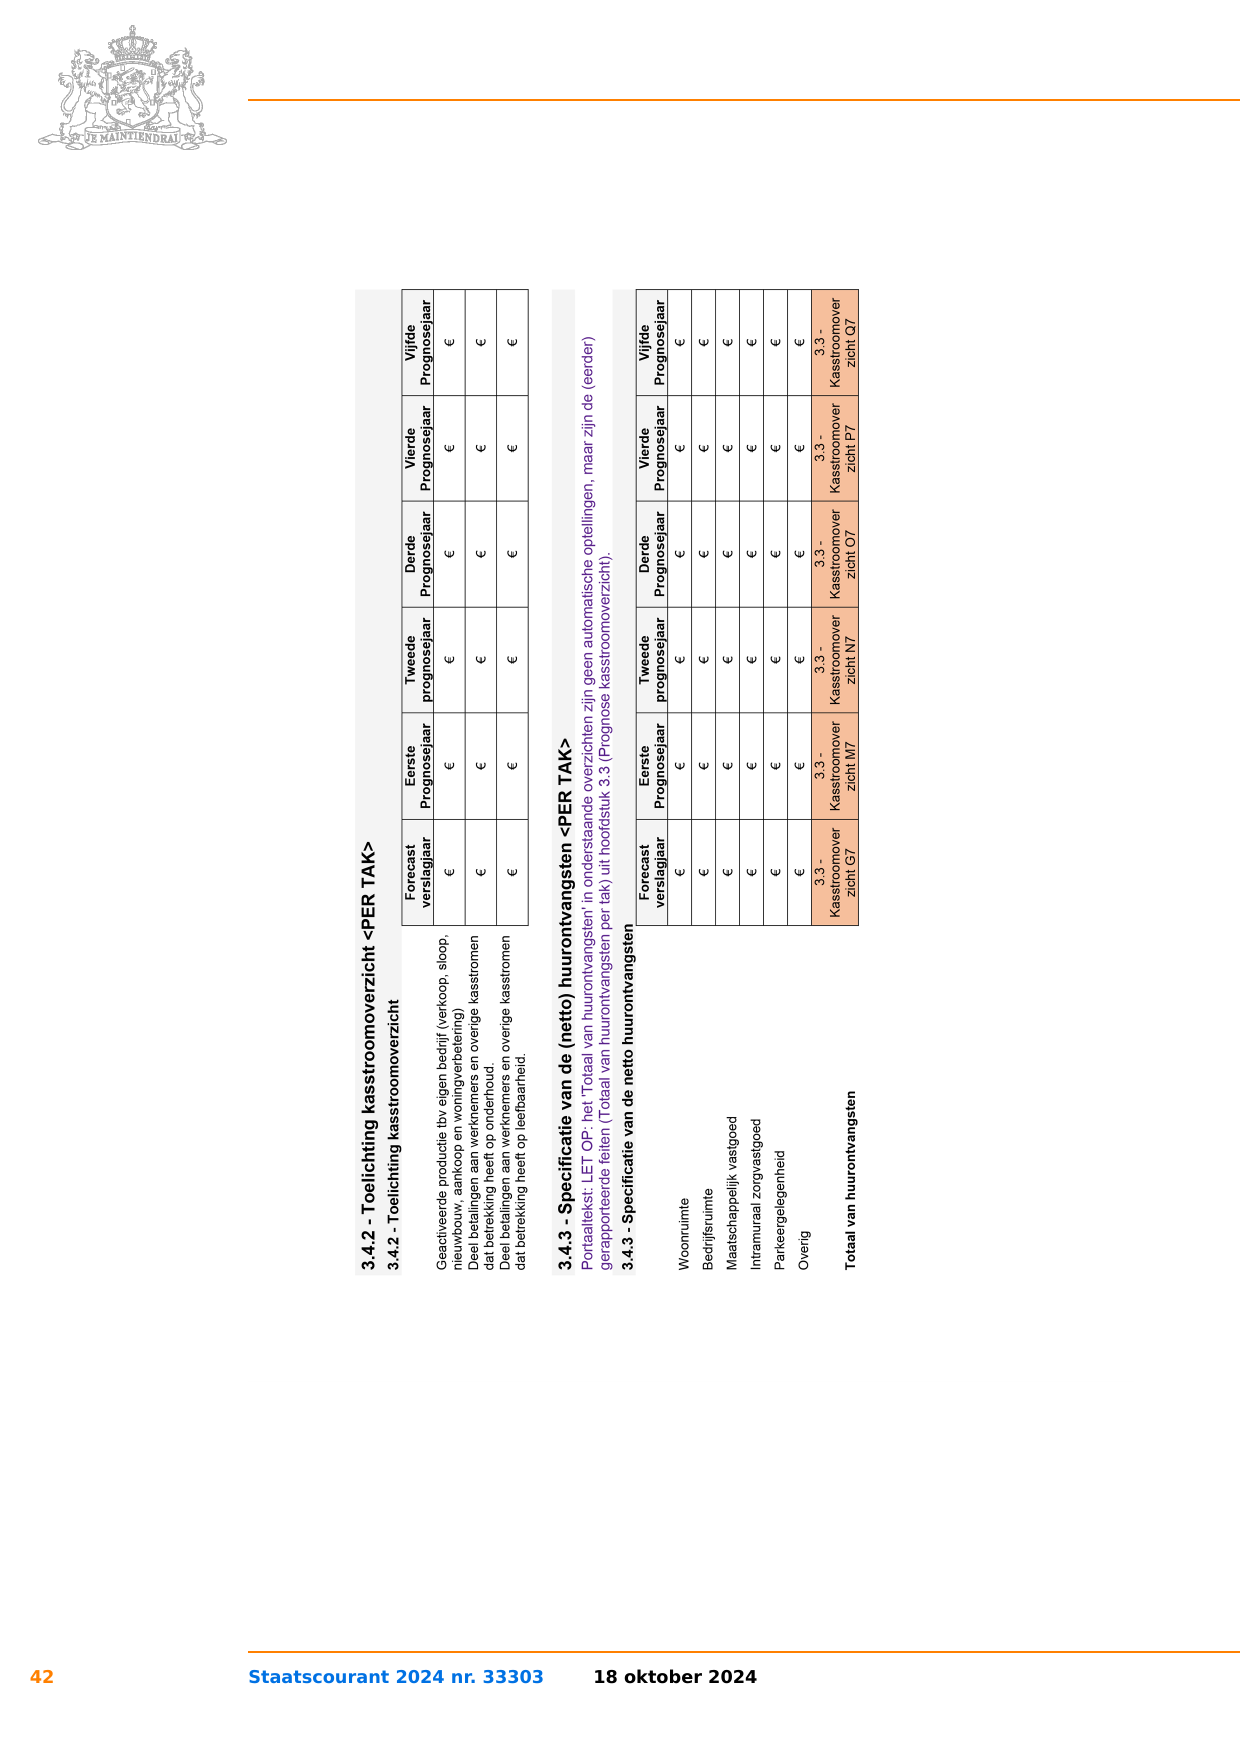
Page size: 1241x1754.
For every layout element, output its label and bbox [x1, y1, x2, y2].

picture [248, 130, 1134, 1382]
picture [38, 25, 227, 150]
